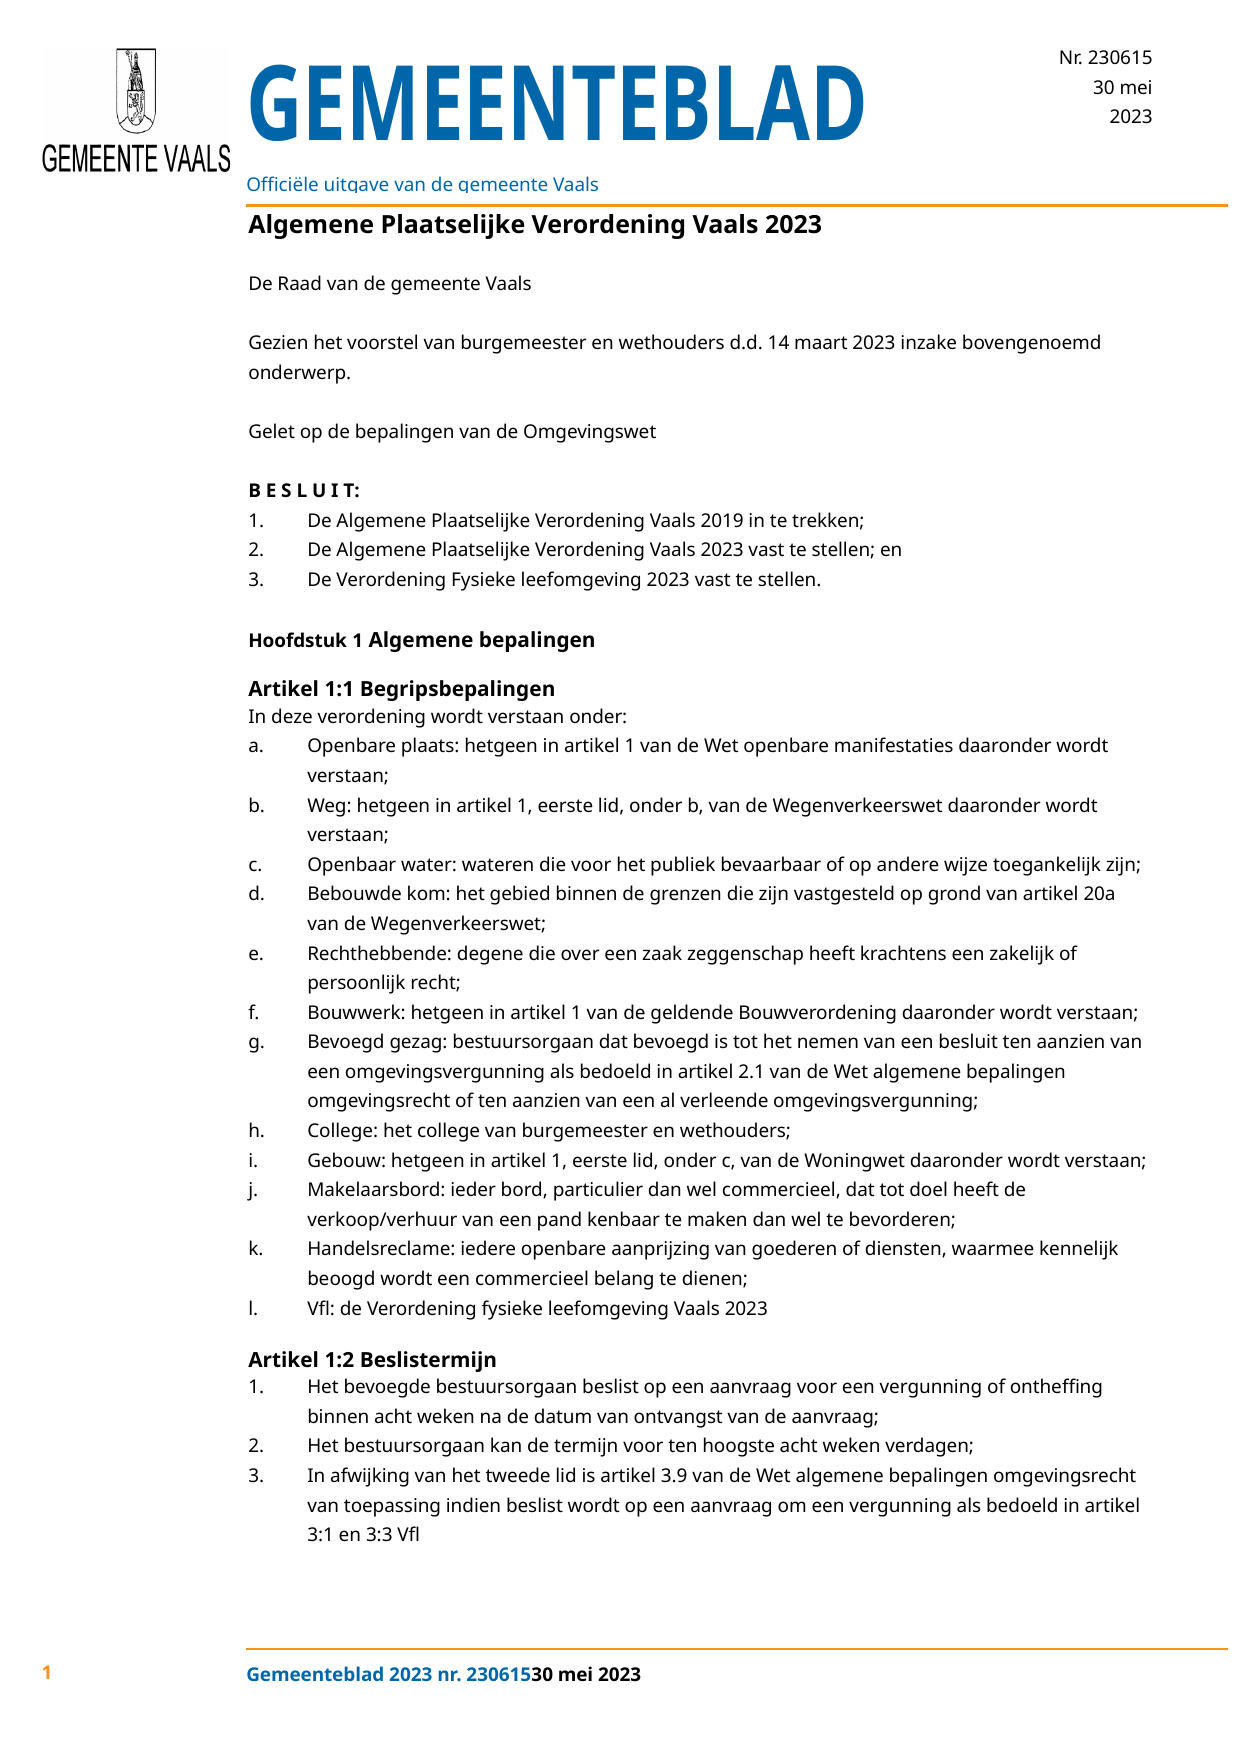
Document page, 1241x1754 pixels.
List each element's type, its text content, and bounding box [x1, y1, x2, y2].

list Weg: hetgeen in artikel 1, eerste lid, onder b, van de Wegenverkeerswet daaronder wordt verstaan; [248, 792, 1152, 847]
list Bouwwerk: hetgeen in artikel 1 van de geldende Bouwverordening daaronder wordt verstaan; [248, 999, 1152, 1024]
text Gelet op de bepalingen van de Omgevingswet [248, 418, 1152, 444]
list Rechthebbende: degene die over een zaak zeggenschap heeft krachtens een zakelijk of persoonlijk recht; [248, 940, 1152, 995]
list In afwijking van het tweede lid is artikel 3.9 van de Wet algemene bepalingen omgevingsrecht van toepassing indien beslist wordt op een aanvraag om een vergunning als bedoeld in artikel 3:1 en 3:3 Vfl [248, 1462, 1152, 1547]
list College: het college van burgemeester en wethouders; [248, 1117, 1152, 1143]
list De Algemene Plaatselijke Verordening Vaals 2019 in te trekken; [248, 507, 1152, 533]
list Bebouwde kom: het gebied binnen de grenzen die zijn vastgesteld op grond van artikel 20a van de Wegenverkeerswet; [248, 881, 1152, 936]
text Algemene Plaatselijke Verordening Vaals 2023 [248, 207, 1152, 241]
list Openbaar water: wateren die voor het publiek bevaarbaar of op andere wijze toegankelijk zijn; [248, 851, 1152, 877]
text Gezien het voorstel van burgemeester en wethouders d.d. 14 maart 2023 inzake bovengenoemd onderwerp. [248, 329, 1152, 385]
picture [41, 47, 231, 172]
text Artikel 1:2 Beslistermijn [248, 1345, 1152, 1373]
text In deze verordening wordt verstaan onder: [248, 703, 1152, 729]
text B E S L U I T: [248, 477, 1152, 503]
list Makelaarsbord: ieder bord, particulier dan wel commercieel, dat tot doel heeft de verkoop/verhuur van een pand kenbaar te maken dan wel te bevorderen; [248, 1176, 1152, 1232]
list De Verordening Fysieke leefomgeving 2023 vast te stellen. [248, 566, 1152, 592]
text De Raad van de gemeente Vaals [248, 270, 1152, 296]
list Vfl: de Verordening fysieke leefomgeving Vaals 2023 [248, 1295, 1152, 1320]
list Bevoegd gezag: bestuursorgaan dat bevoegd is tot het nemen van een besluit ten aanzien van een omgevingsvergunning als bedoeld in artikel 2.1 van de Wet algemene bepalingen omgevingsrecht of ten aanzien van een al verleende omgevingsvergunning; [248, 1028, 1152, 1113]
list De Algemene Plaatselijke Verordening Vaals 2023 vast te stellen; en [248, 537, 1152, 562]
list Handelsreclame: iedere openbare aanprijzing van goederen of diensten, waarmee kennelijk beoogd wordt een commercieel belang te dienen; [248, 1236, 1152, 1291]
list Het bestuursorgaan kan de termijn voor ten hoogste acht weken verdagen; [248, 1433, 1152, 1458]
text Hoofdstuk 1 Algemene bepalingen [248, 625, 1152, 654]
text Artikel 1:1 Begripsbepalingen [248, 674, 1152, 703]
list Gebouw: hetgeen in artikel 1, eerste lid, onder c, van de Woningwet daaronder wordt verstaan; [248, 1147, 1152, 1172]
list Openbare plaats: hetgeen in artikel 1 van de Wet openbare manifestaties daaronder wordt verstaan; [248, 733, 1152, 788]
list Het bevoegde bestuursorgaan beslist op een aanvraag voor een vergunning of ontheffing binnen acht weken na de datum van ontvangst van de aanvraag; [248, 1373, 1152, 1429]
